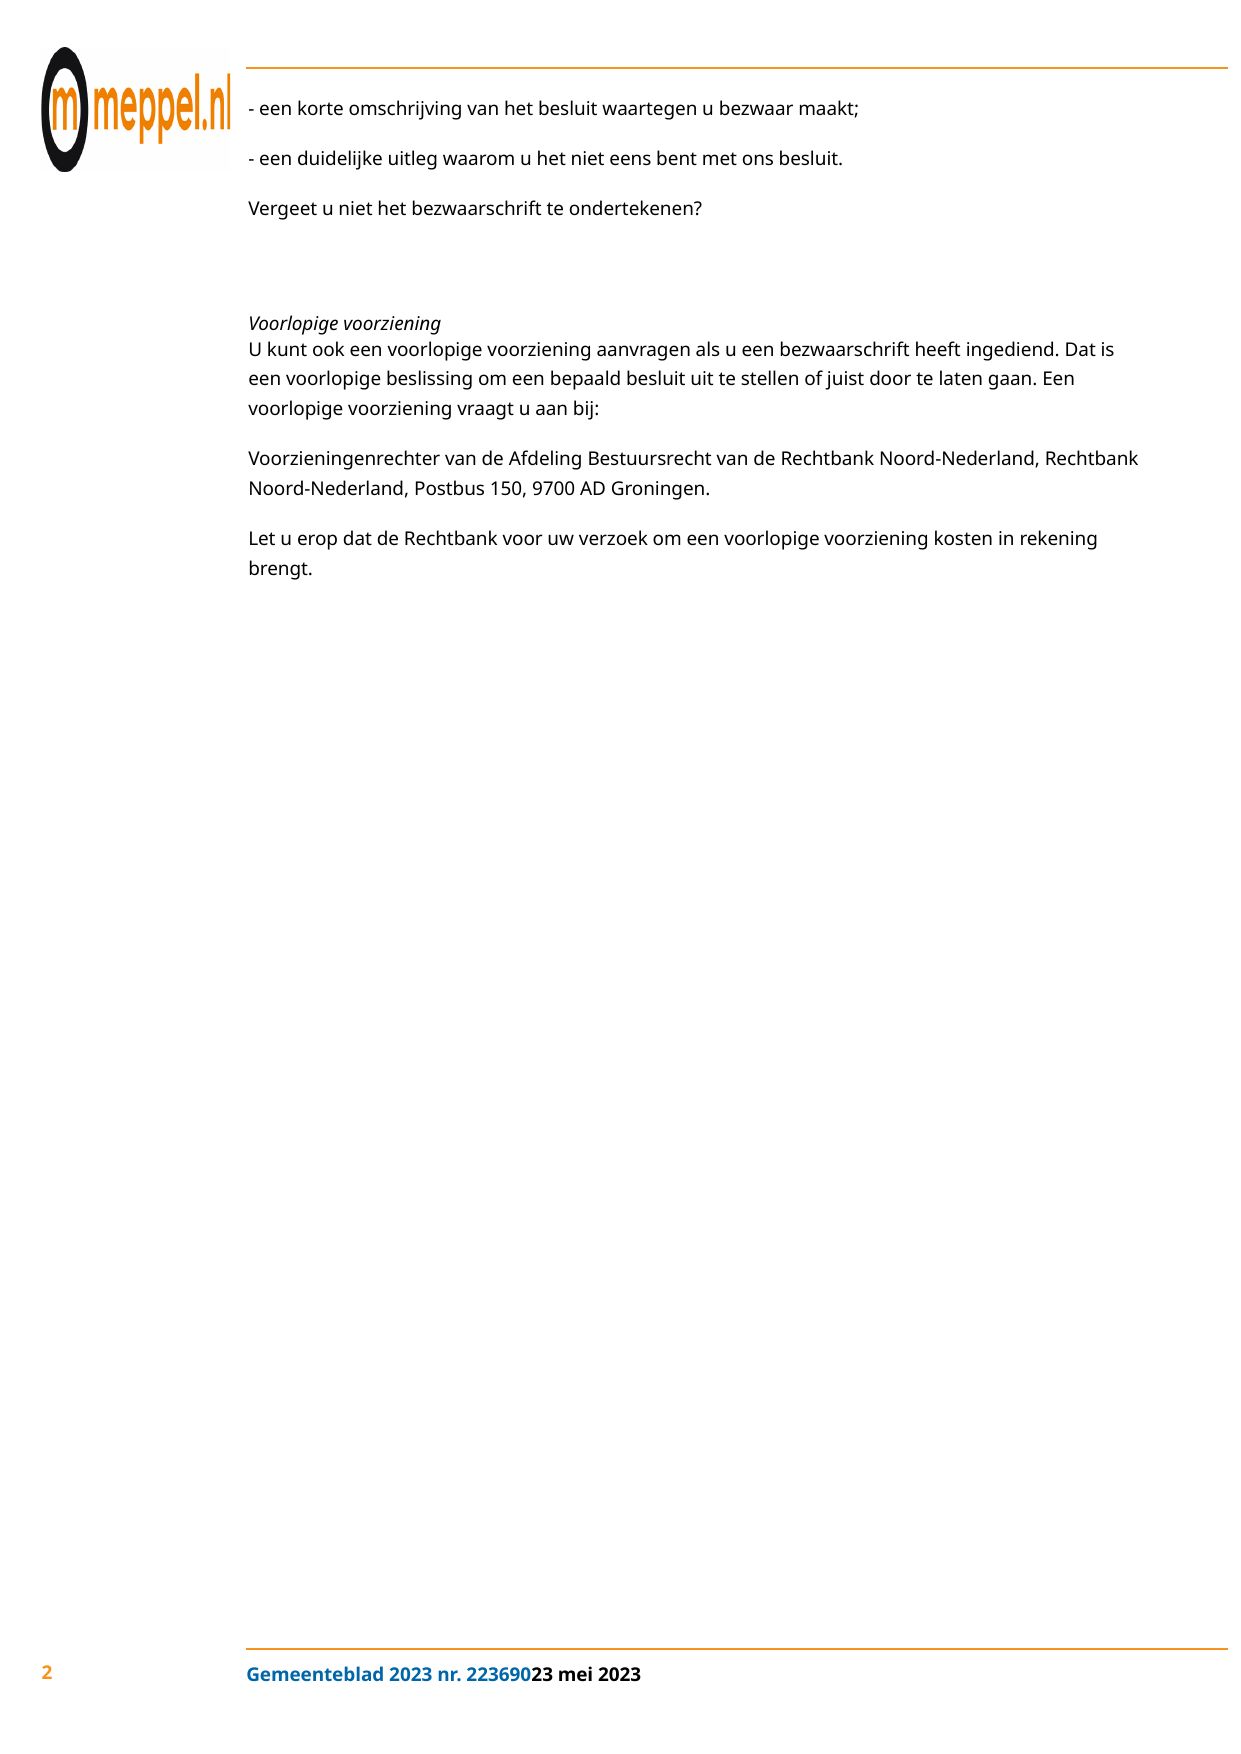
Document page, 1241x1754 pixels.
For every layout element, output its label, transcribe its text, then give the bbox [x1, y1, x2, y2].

text Vergeet u niet het bezwaarschrift te ondertekenen? [248, 196, 1152, 221]
text Voorlopige voorziening [248, 310, 1152, 336]
text Let u erop dat de Rechtbank voor uw verzoek om een voorlopige voorziening kosten in rekening brengt. [248, 525, 1152, 581]
text Voorzieningenrechter van de Afdeling Bestuursrecht van de Rechtbank Noord-Nederland, Rechtbank Noord-Nederland, Postbus 150, 9700 AD Groningen. [248, 445, 1152, 501]
text - een korte omschrijving van het besluit waartegen u bezwaar maakt; [248, 95, 1152, 121]
text - een duidelijke uitleg waarom u het niet eens bent met ons besluit. [248, 145, 1152, 171]
text U kunt ook een voorlopige voorziening aanvragen als u een bezwaarschrift heeft ingediend. Dat is een voorlopige beslissing om een bepaald besluit uit te stellen of juist door te laten gaan. Een voorlopige voorziening vraagt u aan bij: [248, 336, 1152, 421]
picture [41, 47, 231, 172]
